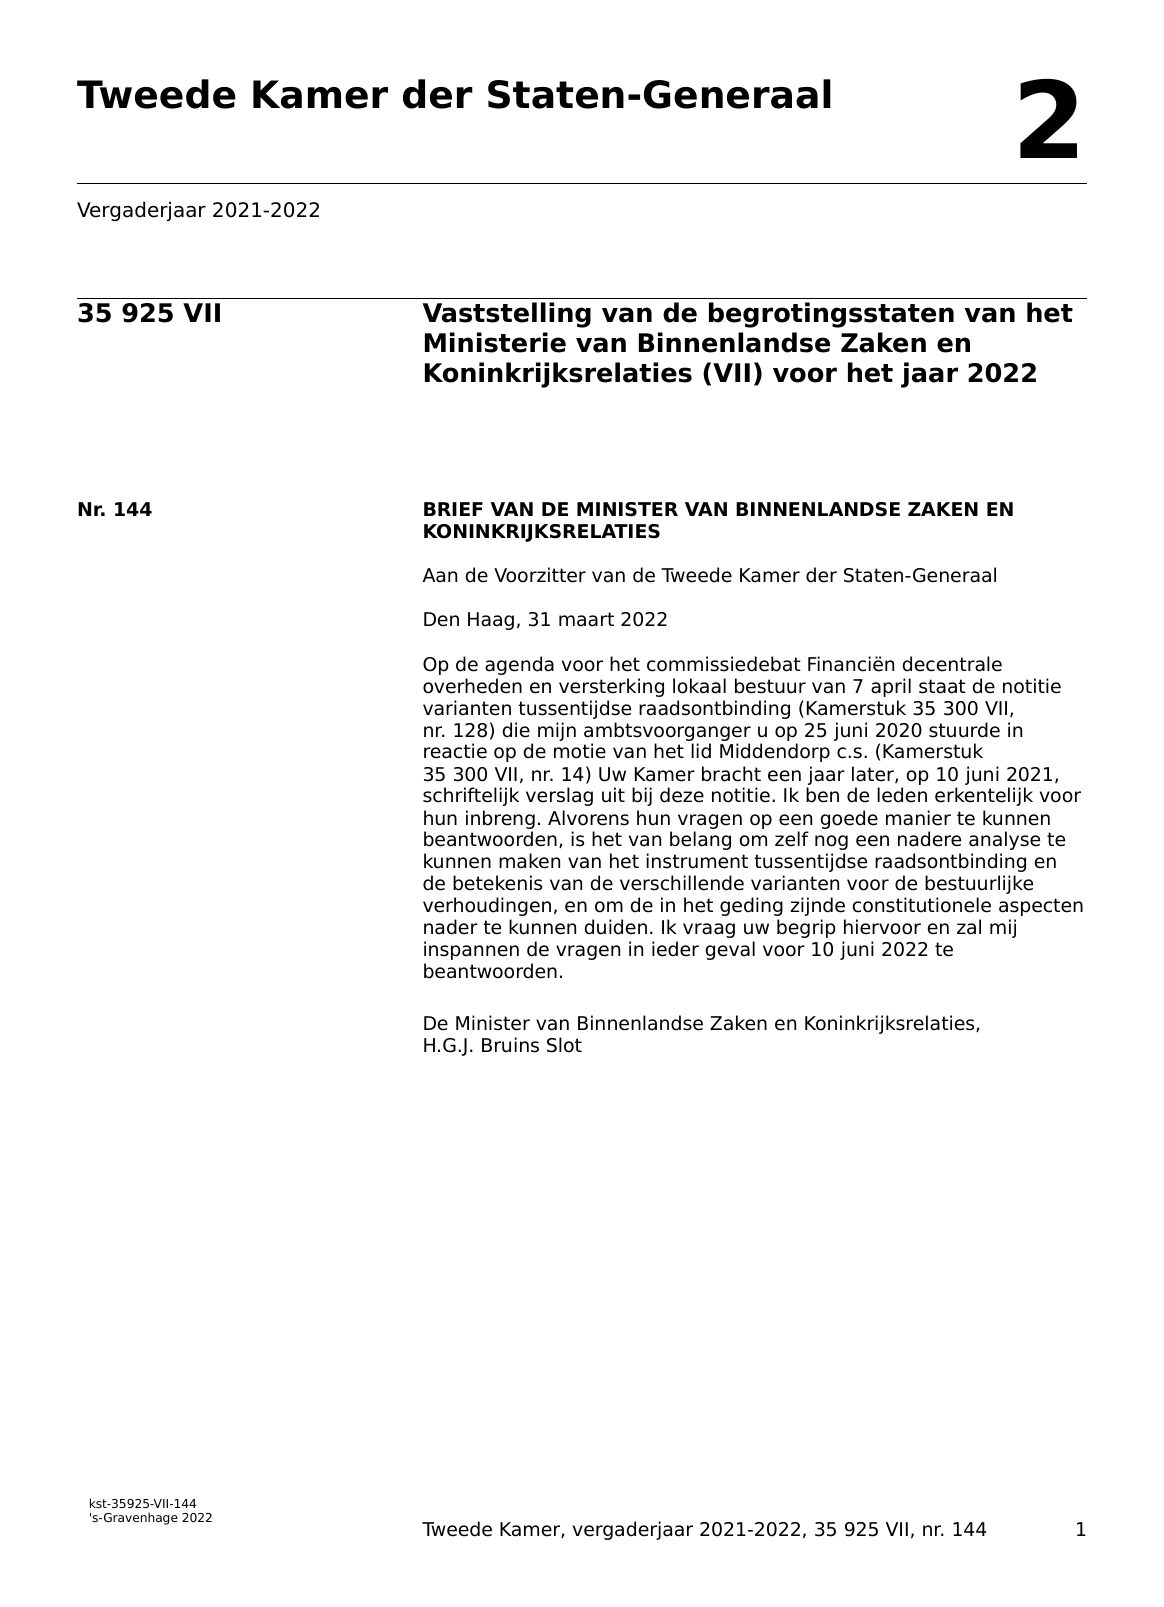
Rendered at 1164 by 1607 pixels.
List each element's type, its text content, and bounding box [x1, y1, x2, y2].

table_cell Vergaderjaar 2021-2022 [77, 184, 1087, 298]
subtitle 35 925 VII Vaststelling van de begrotingsstaten van het Ministerie van Binnenlandse Zaken en Koninkrijksrelaties (VII) voor het jaar 2022 [77, 299, 1087, 388]
text kst-35925-VII-144 [88, 1497, 323, 1511]
table_header Tweede Kamer der Staten-Generaal [77, 59, 886, 183]
text 's-Gravenhage 2022 [88, 1511, 323, 1525]
table_header 2 [886, 59, 1087, 183]
text Aan de Voorzitter van de Tweede Kamer der Staten-Generaal [422, 565, 1087, 587]
text De Minister van Binnenlandse Zaken en Koninkrijksrelaties, H.G.J. Bruins Slot [422, 1013, 1087, 1057]
text Op de agenda voor het commissiedebat Financiën decentrale overheden en versterking lokaal bestuur van 7 april staat de notitie varianten tussentijdse raadsontbinding (Kamerstuk 35 300 VII, nr. 128) die mijn ambtsvoorganger u op 25 juni 2020 stuurde in reactie op de motie van het lid Middendorp c.s. (Kamerstuk 35 300 VII, nr. 14) Uw Kamer bracht een jaar later, op 10 juni 2021, schriftelijk verslag uit bij deze notitie. Ik ben de leden erkentelijk voor hun inbreng. Alvorens hun vragen op een goede manier te kunnen beantwoorden, is het van belang om zelf nog een nadere analyse te kunnen maken van het instrument tussentijdse raadsontbinding en de betekenis van de verschillende varianten voor de bestuurlijke verhoudingen, en om de in het geding zijnde constitutionele aspecten nader te kunnen duiden. Ik vraag uw begrip hiervoor en zal mij inspannen de vragen in ieder geval voor 10 juni 2022 te beantwoorden. [422, 653, 1087, 983]
text Den Haag, 31 maart 2022 [422, 609, 1087, 631]
subtitle Nr. 144 BRIEF VAN DE MINISTER VAN BINNENLANDSE ZAKEN EN KONINKRIJKSRELATIES [77, 499, 1087, 543]
